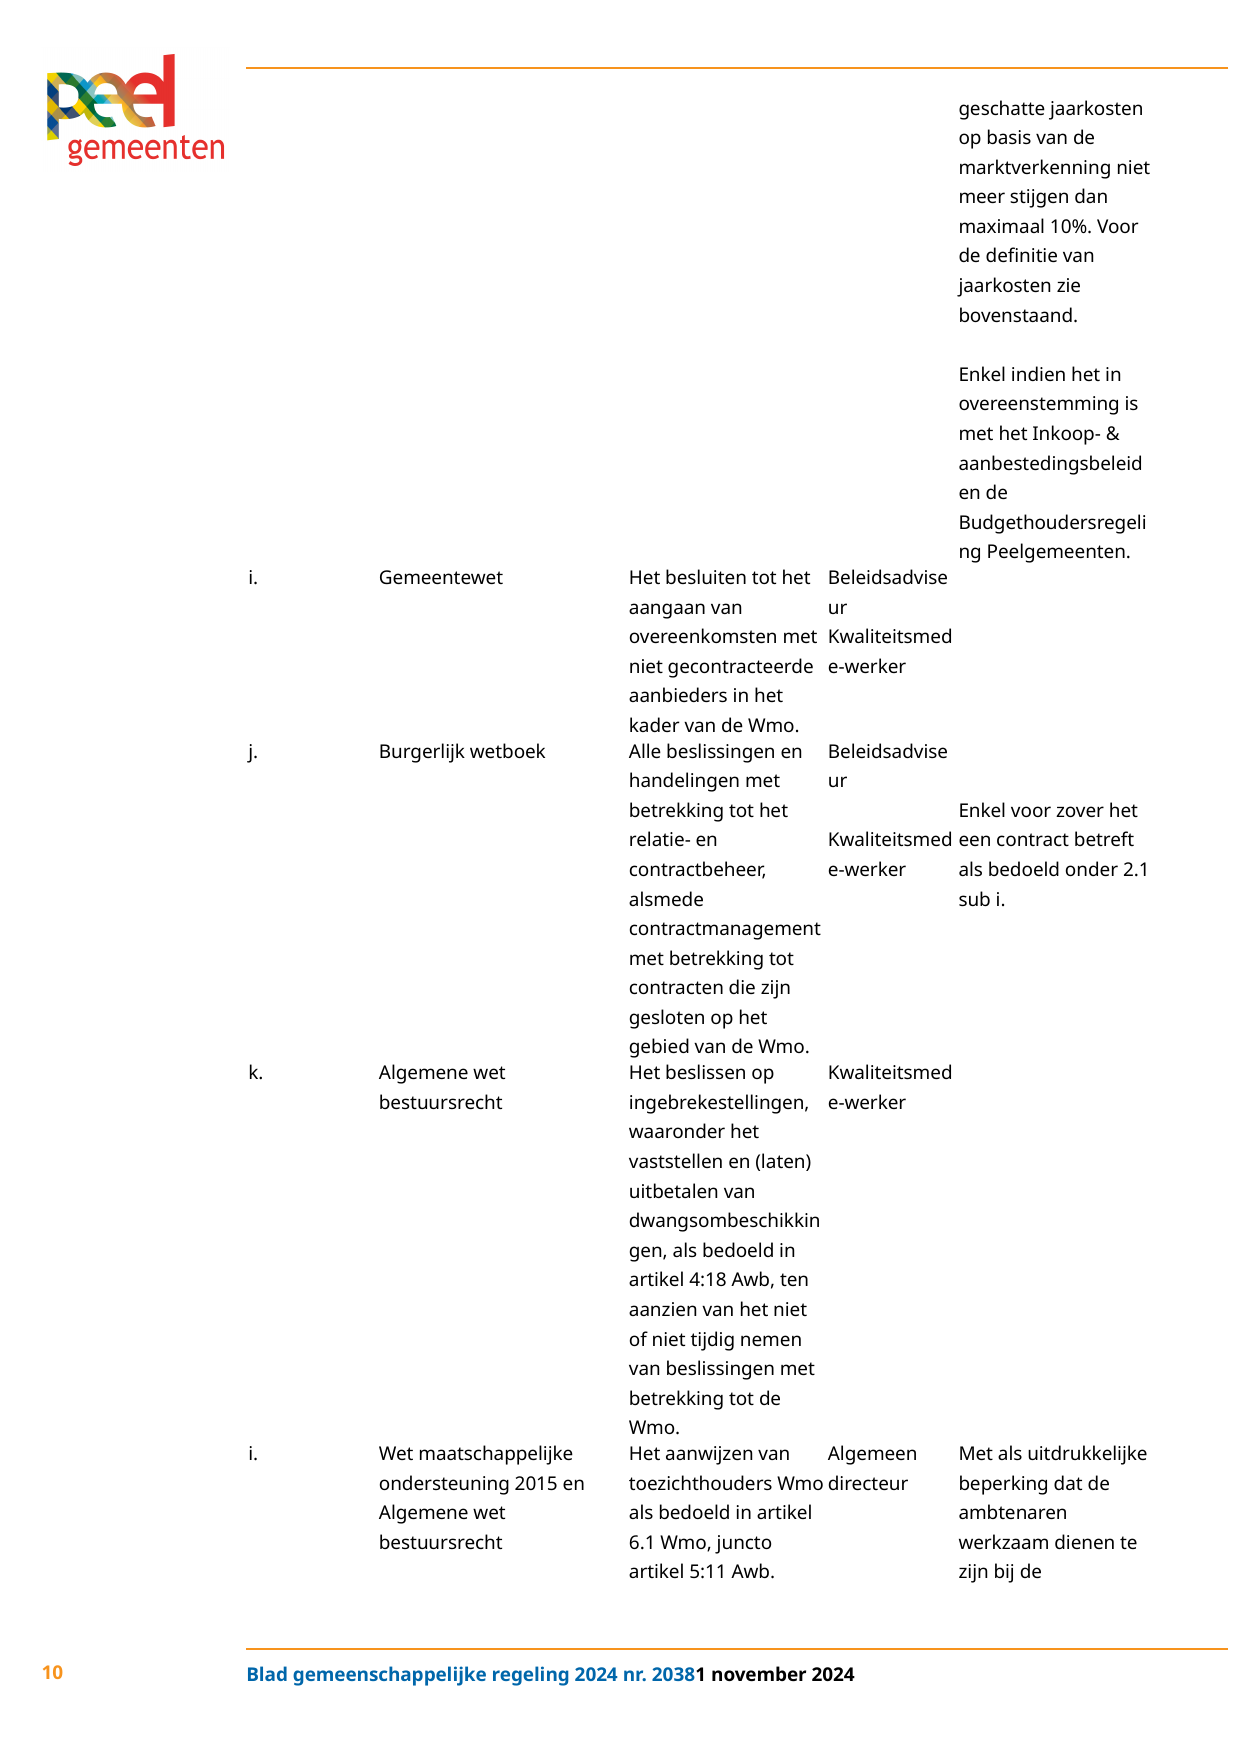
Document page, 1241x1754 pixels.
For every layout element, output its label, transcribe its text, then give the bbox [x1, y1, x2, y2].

table_cell Algemeen directeur [828, 1440, 958, 1584]
table_cell Met als uitdrukkelijke beperking dat de ambtenaren werkzaam dienen te zijn bij de [958, 1440, 1152, 1584]
table_cell Beleidsadviseur Kwaliteitsmede-werker [828, 564, 958, 738]
table_cell geschatte jaarkosten op basis van de marktverkenning niet meer stijgen dan maximaal 10%. Voor de definitie van jaarkosten zie bovenstaand. Enkel indien het in overeenstemming is met het Inkoop- & aanbestedingsbeleid en de Budgethoudersregeling Peelgemeenten. [958, 95, 1152, 564]
picture [41, 47, 231, 172]
table_cell Algemene wet bestuursrecht [379, 1060, 629, 1440]
table_cell Wet maatschappelijke ondersteuning 2015 en Algemene wet bestuursrecht [379, 1440, 629, 1584]
table_cell Enkel voor zover het een contract betreft als bedoeld onder 2.1 sub i. [958, 738, 1152, 1059]
table_cell i. [248, 1440, 379, 1584]
table_cell k. [248, 1060, 379, 1440]
table_cell Het besluiten tot het aangaan van overeenkomsten met niet gecontracteerde aanbieders in het kader van de Wmo. [629, 564, 828, 738]
table_cell [828, 95, 958, 564]
table_cell Kwaliteitsmede-werker [828, 1060, 958, 1440]
table_cell [629, 95, 828, 564]
table_cell j. [248, 738, 379, 1059]
table_cell [958, 1060, 1152, 1440]
table_cell [248, 95, 379, 564]
table_cell [958, 564, 1152, 738]
table_cell [379, 95, 629, 564]
table_cell Het beslissen op ingebrekestellingen, waaronder het vaststellen en (laten) uitbetalen van dwangsombeschikkingen, als bedoeld in artikel 4:18 Awb, ten aanzien van het niet of niet tijdig nemen van beslissingen met betrekking tot de Wmo. [629, 1060, 828, 1440]
table_cell Het aanwijzen van toezichthouders Wmo als bedoeld in artikel 6.1 Wmo, juncto artikel 5:11 Awb. [629, 1440, 828, 1584]
table_cell Beleidsadviseur Kwaliteitsmede-werker [828, 738, 958, 1059]
table_cell Burgerlijk wetboek [379, 738, 629, 1059]
table_cell Gemeentewet [379, 564, 629, 738]
table_cell i. [248, 564, 379, 738]
table_cell Alle beslissingen en handelingen met betrekking tot het relatie- en contractbeheer, alsmede contractmanagement met betrekking tot contracten die zijn gesloten op het gebied van de Wmo. [629, 738, 828, 1059]
